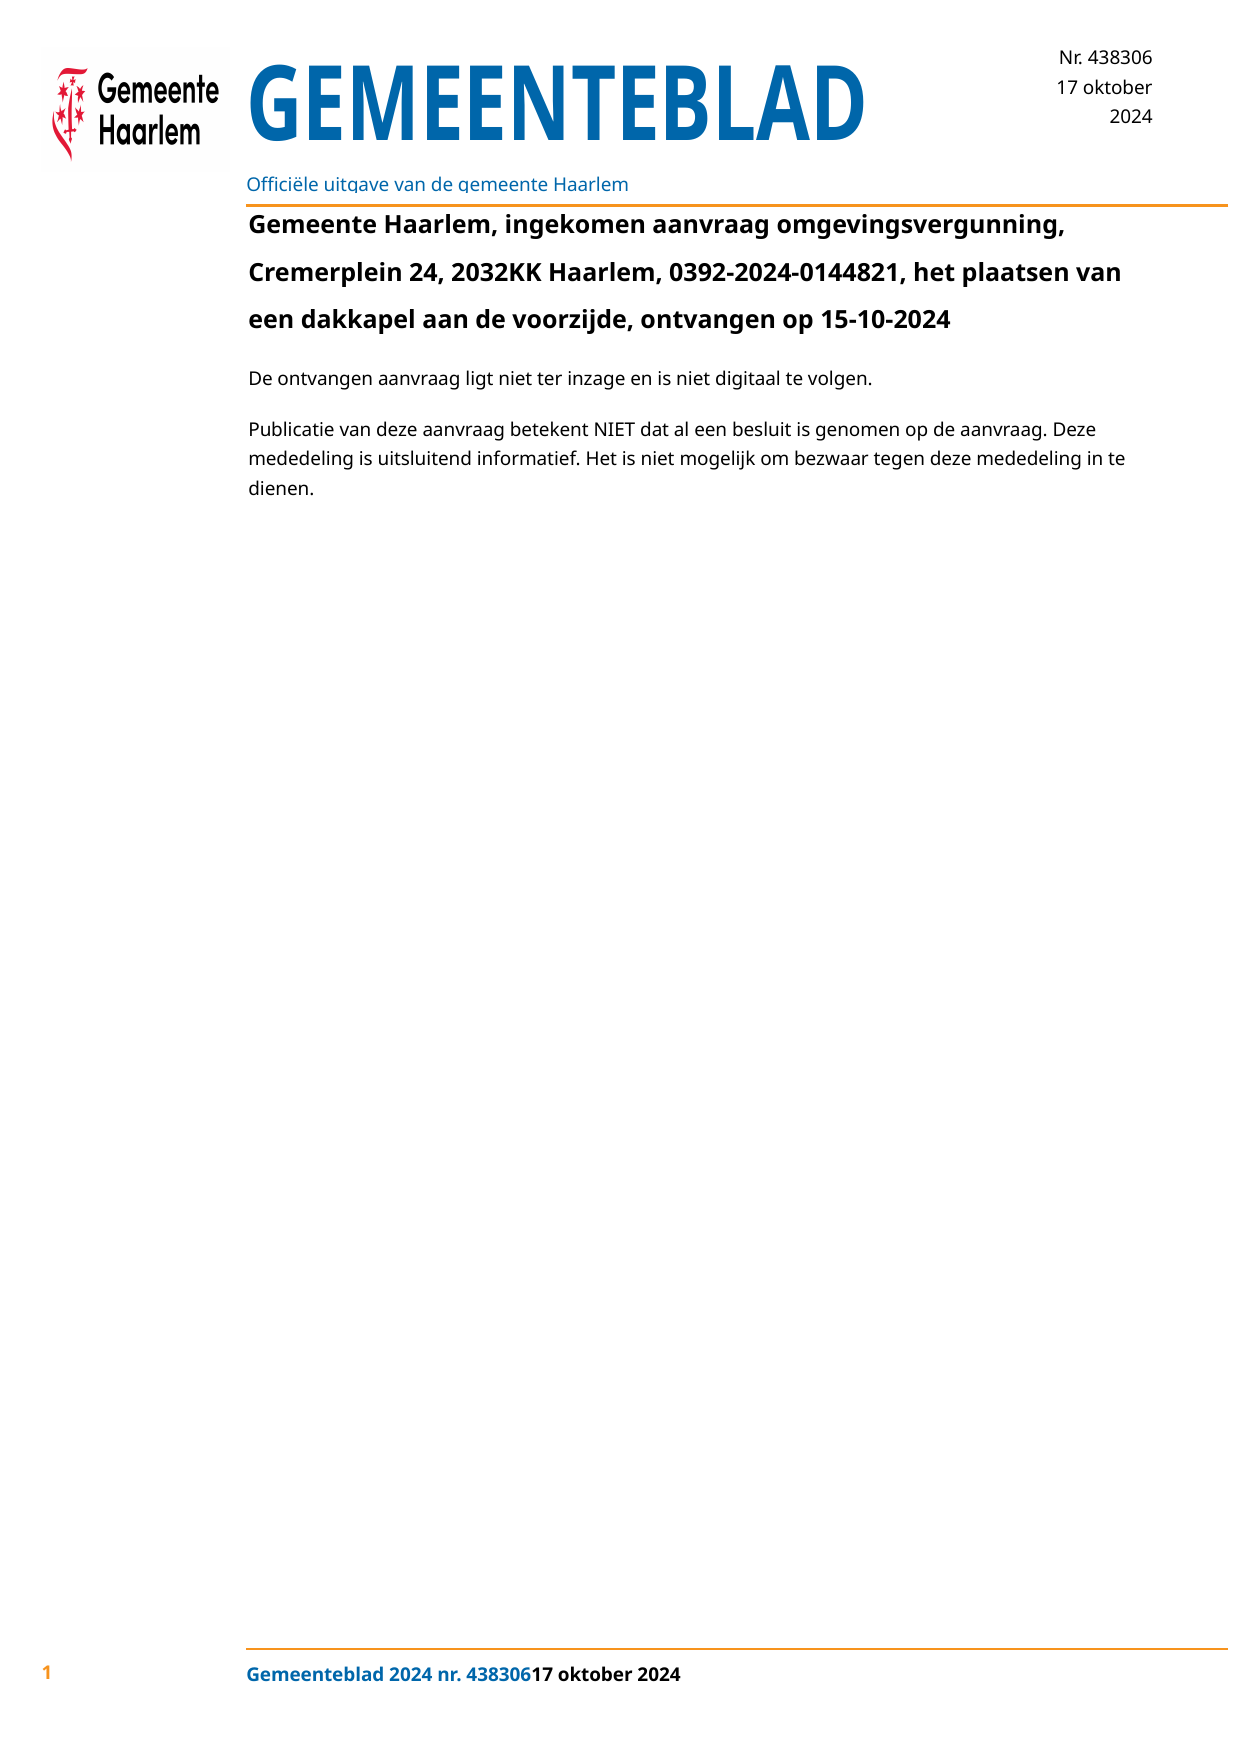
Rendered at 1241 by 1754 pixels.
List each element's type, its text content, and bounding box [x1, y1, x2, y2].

picture [41, 47, 231, 172]
text Publicatie van deze aanvraag betekent NIET dat al een besluit is genomen op de aanvraag. Deze mededeling is uitsluitend informatief. Het is niet mogelijk om bezwaar tegen deze mededeling in te dienen. [248, 416, 1152, 501]
text Gemeente Haarlem, ingekomen aanvraag omgevingsvergunning, Cremerplein 24, 2032KK Haarlem, 0392-2024-0144821, het plaatsen van een dakkapel aan de voorzijde, ontvangen op 15-10-2024 [248, 207, 1152, 336]
text De ontvangen aanvraag ligt niet ter inzage en is niet digitaal te volgen. [248, 366, 1152, 391]
